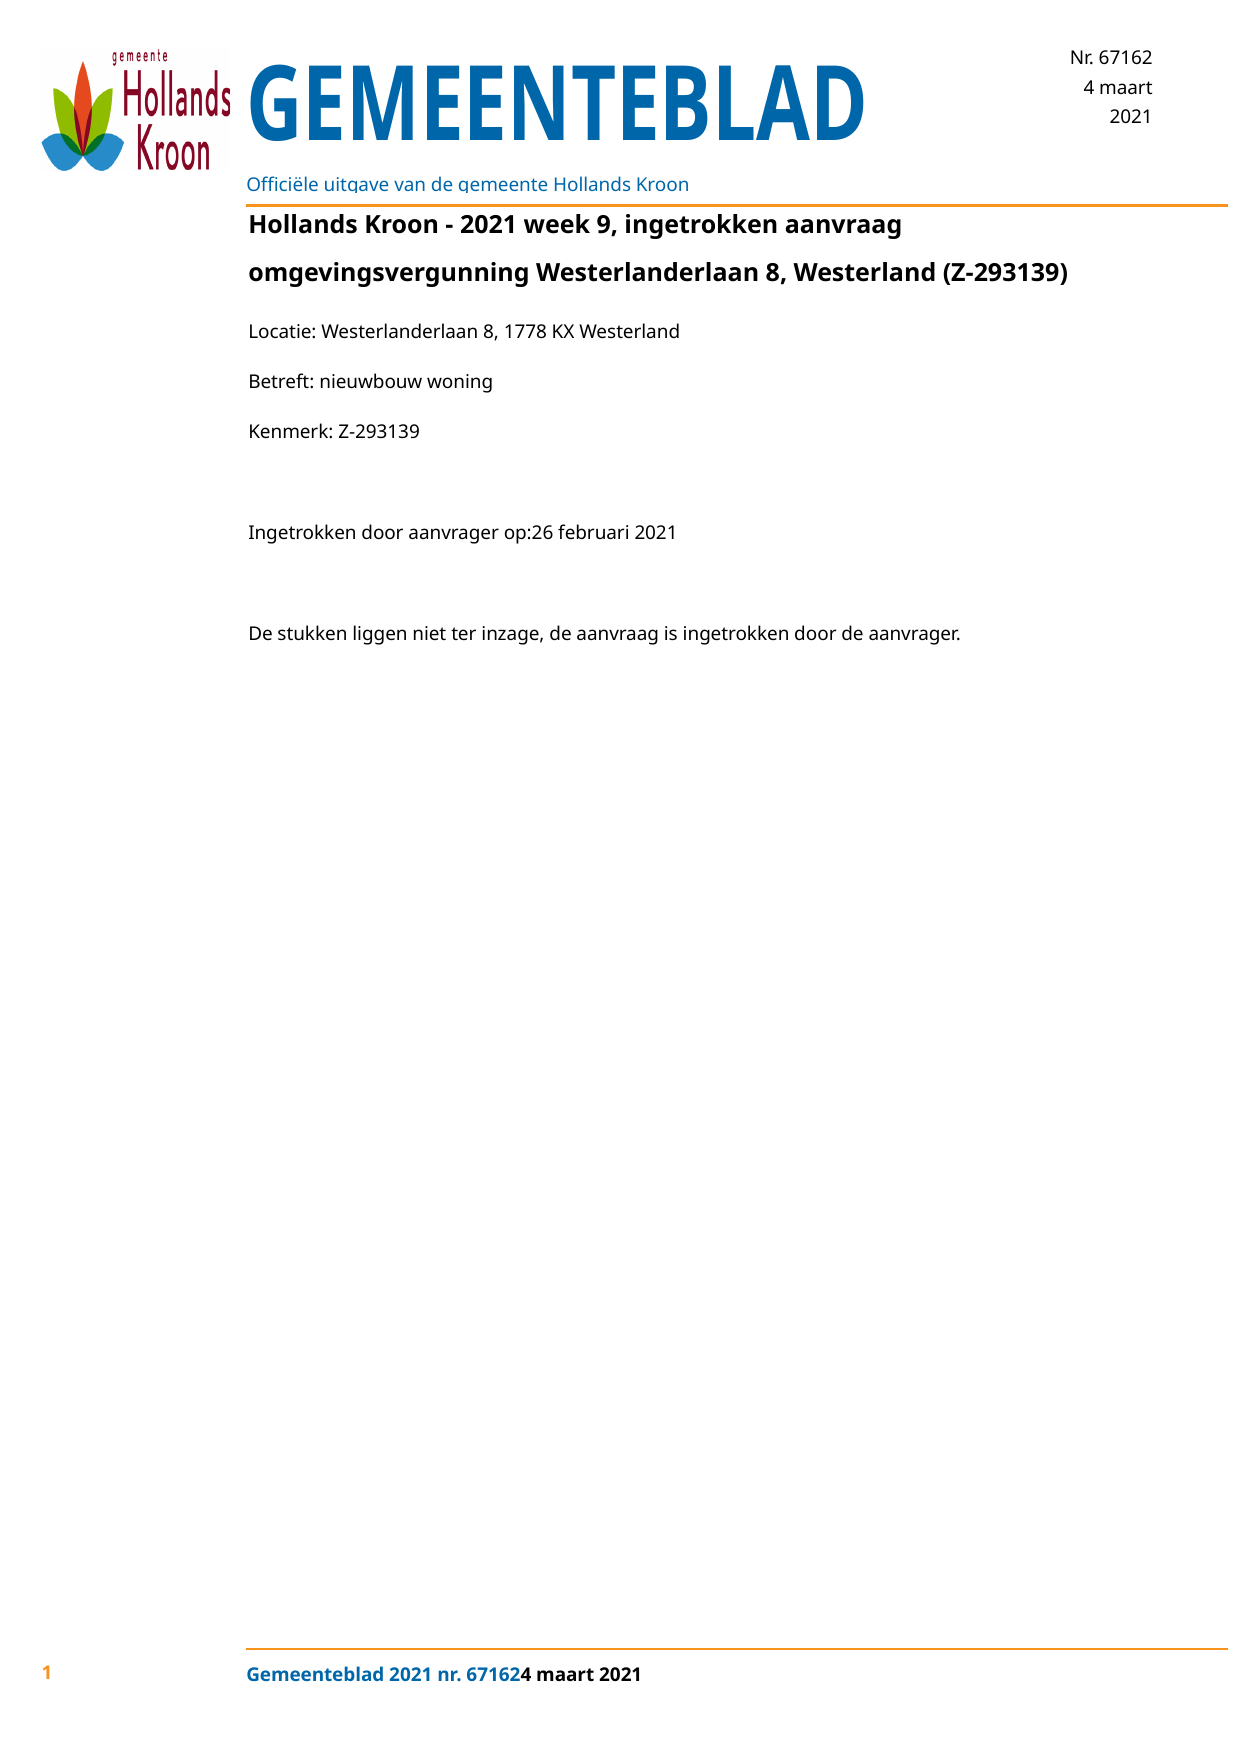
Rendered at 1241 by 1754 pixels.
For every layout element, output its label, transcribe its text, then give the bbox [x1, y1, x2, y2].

text Betreft: nieuwbouw woning [248, 368, 1152, 394]
text Kenmerk: Z-293139 [248, 419, 1152, 444]
picture [41, 47, 231, 172]
text Locatie: Westerlanderlaan 8, 1778 KX Westerland [248, 318, 1152, 344]
text Ingetrokken door aanvrager op:26 februari 2021 [248, 519, 1152, 545]
text De stukken liggen niet ter inzage, de aanvraag is ingetrokken door de aanvrager. [248, 620, 1152, 646]
text Hollands Kroon - 2021 week 9, ingetrokken aanvraag omgevingsvergunning Westerlanderlaan 8, Westerland (Z-293139) [248, 207, 1152, 288]
